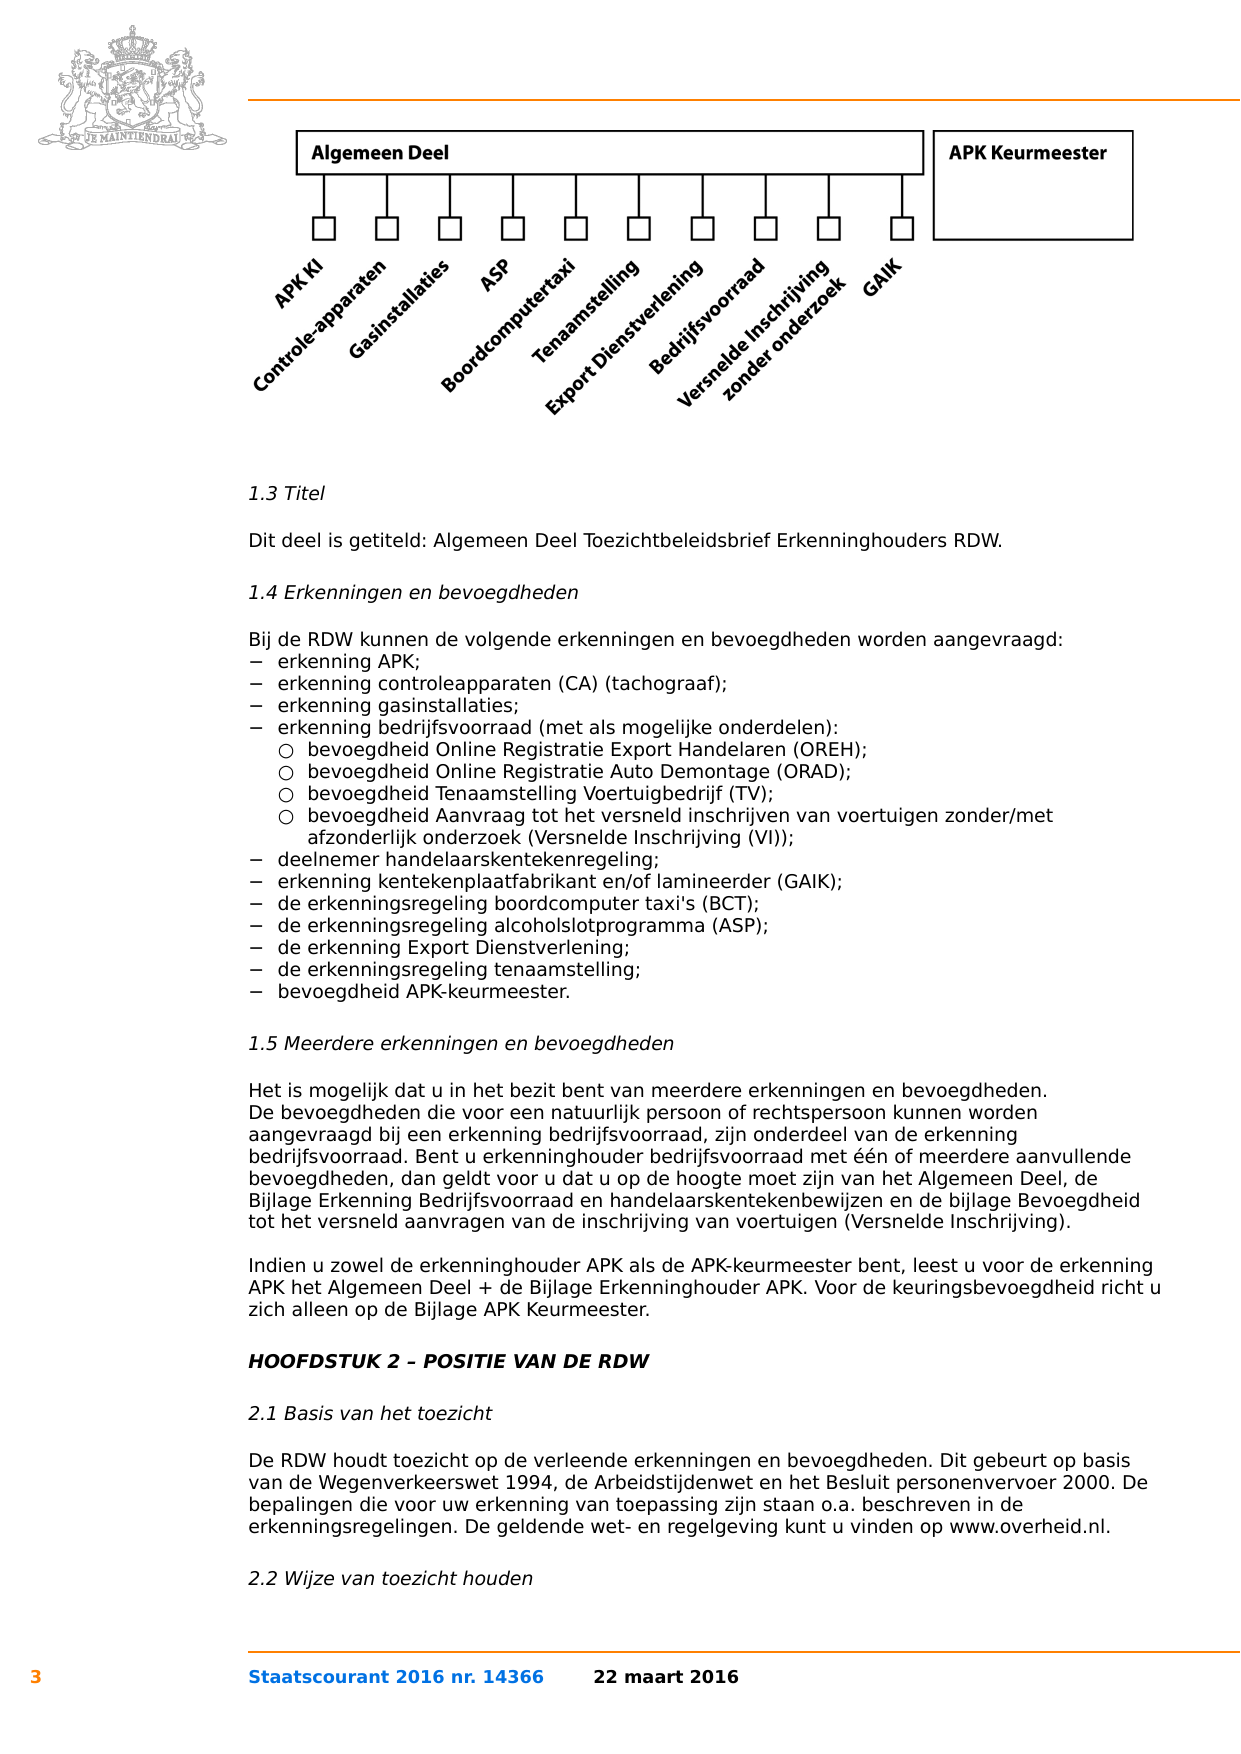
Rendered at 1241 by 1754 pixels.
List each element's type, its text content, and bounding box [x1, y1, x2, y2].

text Dit deel is getiteld: Algemeen Deel Toezichtbeleidsbrief Erkenninghouders RDW. [248, 530, 1163, 552]
text − bevoegdheid APK-keurmeester. [248, 981, 1163, 1003]
text − de erkenningsregeling boordcomputer taxi's (BCT); [248, 893, 1163, 915]
text − erkenning bedrijfsvoorraad (met als mogelijke onderdelen): [248, 717, 1163, 739]
picture [38, 25, 227, 150]
subtitle 1.3 Titel [248, 483, 1163, 505]
text − erkenning APK; [248, 651, 1163, 673]
text ○ bevoegdheid Online Registratie Export Handelaren (OREH); [278, 739, 1163, 761]
text − de erkenningsregeling tenaamstelling; [248, 959, 1163, 981]
text − erkenning gasinstallaties; [248, 695, 1163, 717]
text ○ bevoegdheid Tenaamstelling Voertuigbedrijf (TV); [278, 783, 1163, 805]
text ○ bevoegdheid Aanvraag tot het versneld inschrijven van voertuigen zonder/met afzonderlijk onderzoek (Versnelde Inschrijving (VI)); [278, 805, 1163, 849]
text Bij de RDW kunnen de volgende erkenningen en bevoegdheden worden aangevraagd: [248, 629, 1163, 651]
subtitle 2.2 Wijze van toezicht houden [248, 1568, 1163, 1590]
text Indien u zowel de erkenninghouder APK als de APK-keurmeester bent, leest u voor de erkenning APK het Algemeen Deel + de Bijlage Erkenninghouder APK. Voor de keuringsbevoegdheid richt u zich alleen op de Bijlage APK Keurmeester. [248, 1255, 1163, 1321]
text − erkenning controleapparaten (CA) (tachograaf); [248, 673, 1163, 695]
text − de erkenningsregeling alcoholslotprogramma (ASP); [248, 915, 1163, 937]
text Het is mogelijk dat u in het bezit bent van meerdere erkenningen en bevoegdheden. [248, 1079, 1163, 1102]
text De RDW houdt toezicht op de verleende erkenningen en bevoegdheden. Dit gebeurt op basis van de Wegenverkeerswet 1994, de Arbeidstijdenwet en het Besluit personenvervoer 2000. De bepalingen die voor uw erkenning van toepassing zijn staan o.a. beschreven in de erkenningsregelingen. De geldende wet- en regelgeving kunt u vinden op www.overheid.nl. [248, 1450, 1163, 1538]
text − de erkenning Export Dienstverlening; [248, 937, 1163, 959]
subtitle HOOFDSTUK 2 – POSITIE VAN DE RDW [248, 1351, 1163, 1373]
text − deelnemer handelaarskentekenregeling; [248, 849, 1163, 871]
subtitle 1.5 Meerdere erkenningen en bevoegdheden [248, 1033, 1163, 1054]
text ○ bevoegdheid Online Registratie Auto Demontage (ORAD); [278, 761, 1163, 783]
text − erkenning kentekenplaatfabrikant en/of lamineerder (GAIK); [248, 871, 1163, 893]
subtitle 1.4 Erkenningen en bevoegdheden [248, 582, 1163, 604]
text De bevoegdheden die voor een natuurlijk persoon of rechtspersoon kunnen worden aangevraagd bij een erkenning bedrijfsvoorraad, zijn onderdeel van de erkenning bedrijfsvoorraad. Bent u erkenninghouder bedrijfsvoorraad met één of meerdere aanvullende bevoegdheden, dan geldt voor u dat u op de hoogte moet zijn van het Algemeen Deel, de Bijlage Erkenning Bedrijfsvoorraad en handelaarskentekenbewijzen en de bijlage Bevoegdheid tot het versneld aanvragen van de inschrijving van voertuigen (Versnelde Inschrijving). [248, 1102, 1163, 1233]
picture [248, 130, 1134, 431]
subtitle 2.1 Basis van het toezicht [248, 1403, 1163, 1425]
